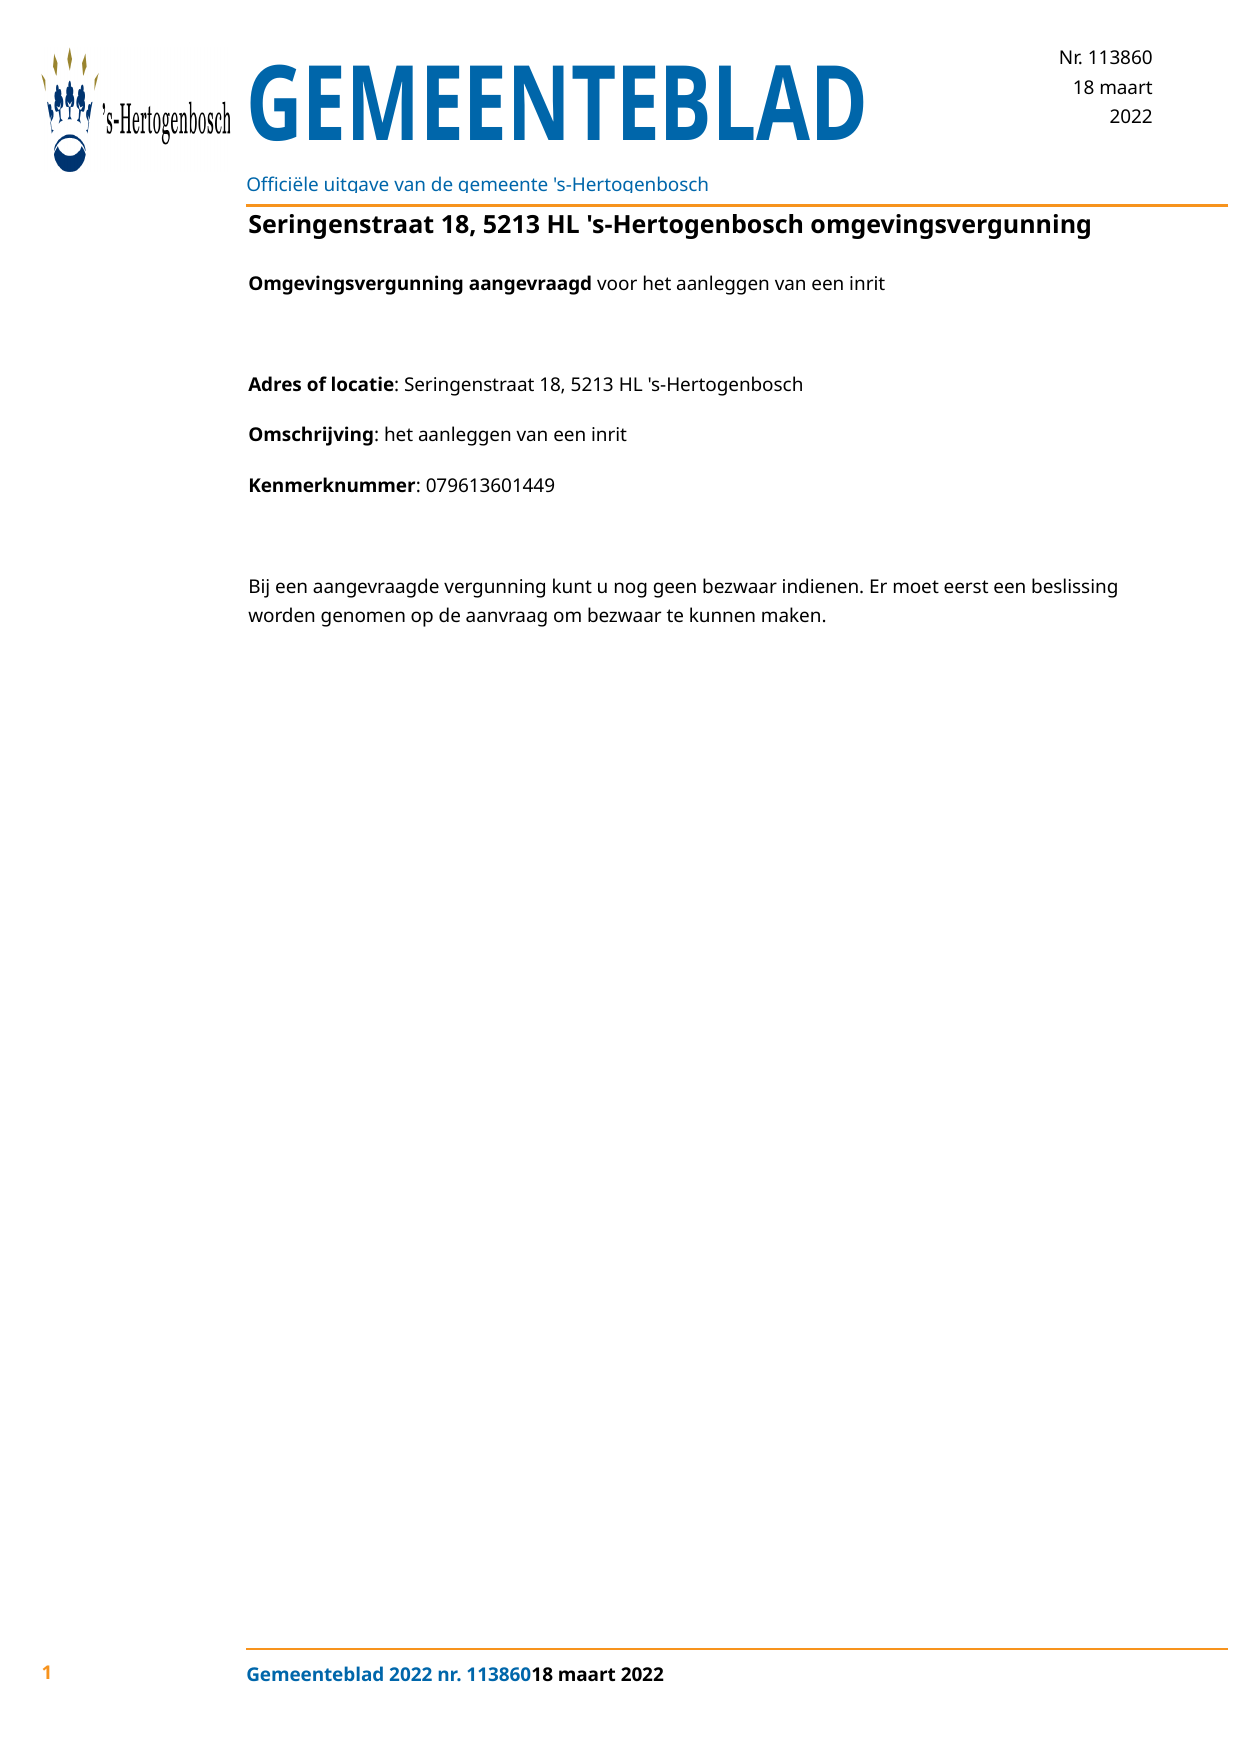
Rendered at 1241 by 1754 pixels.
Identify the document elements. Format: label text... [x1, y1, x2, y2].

picture [41, 47, 231, 172]
text Adres of locatie: Seringenstraat 18, 5213 HL 's-Hertogenbosch [248, 371, 1152, 397]
text Seringenstraat 18, 5213 HL 's-Hertogenbosch omgevingsvergunning [248, 207, 1152, 241]
text Omschrijving: het aanleggen van een inrit [248, 422, 1152, 447]
text Bij een aangevraagde vergunning kunt u nog geen bezwaar indienen. Er moet eerst een beslissing worden genomen op de aanvraag om bezwaar te kunnen maken. [248, 573, 1152, 628]
text Kenmerknummer: 079613601449 [248, 472, 1152, 498]
text Omgevingsvergunning aangevraagd voor het aanleggen van een inrit [248, 270, 1152, 296]
